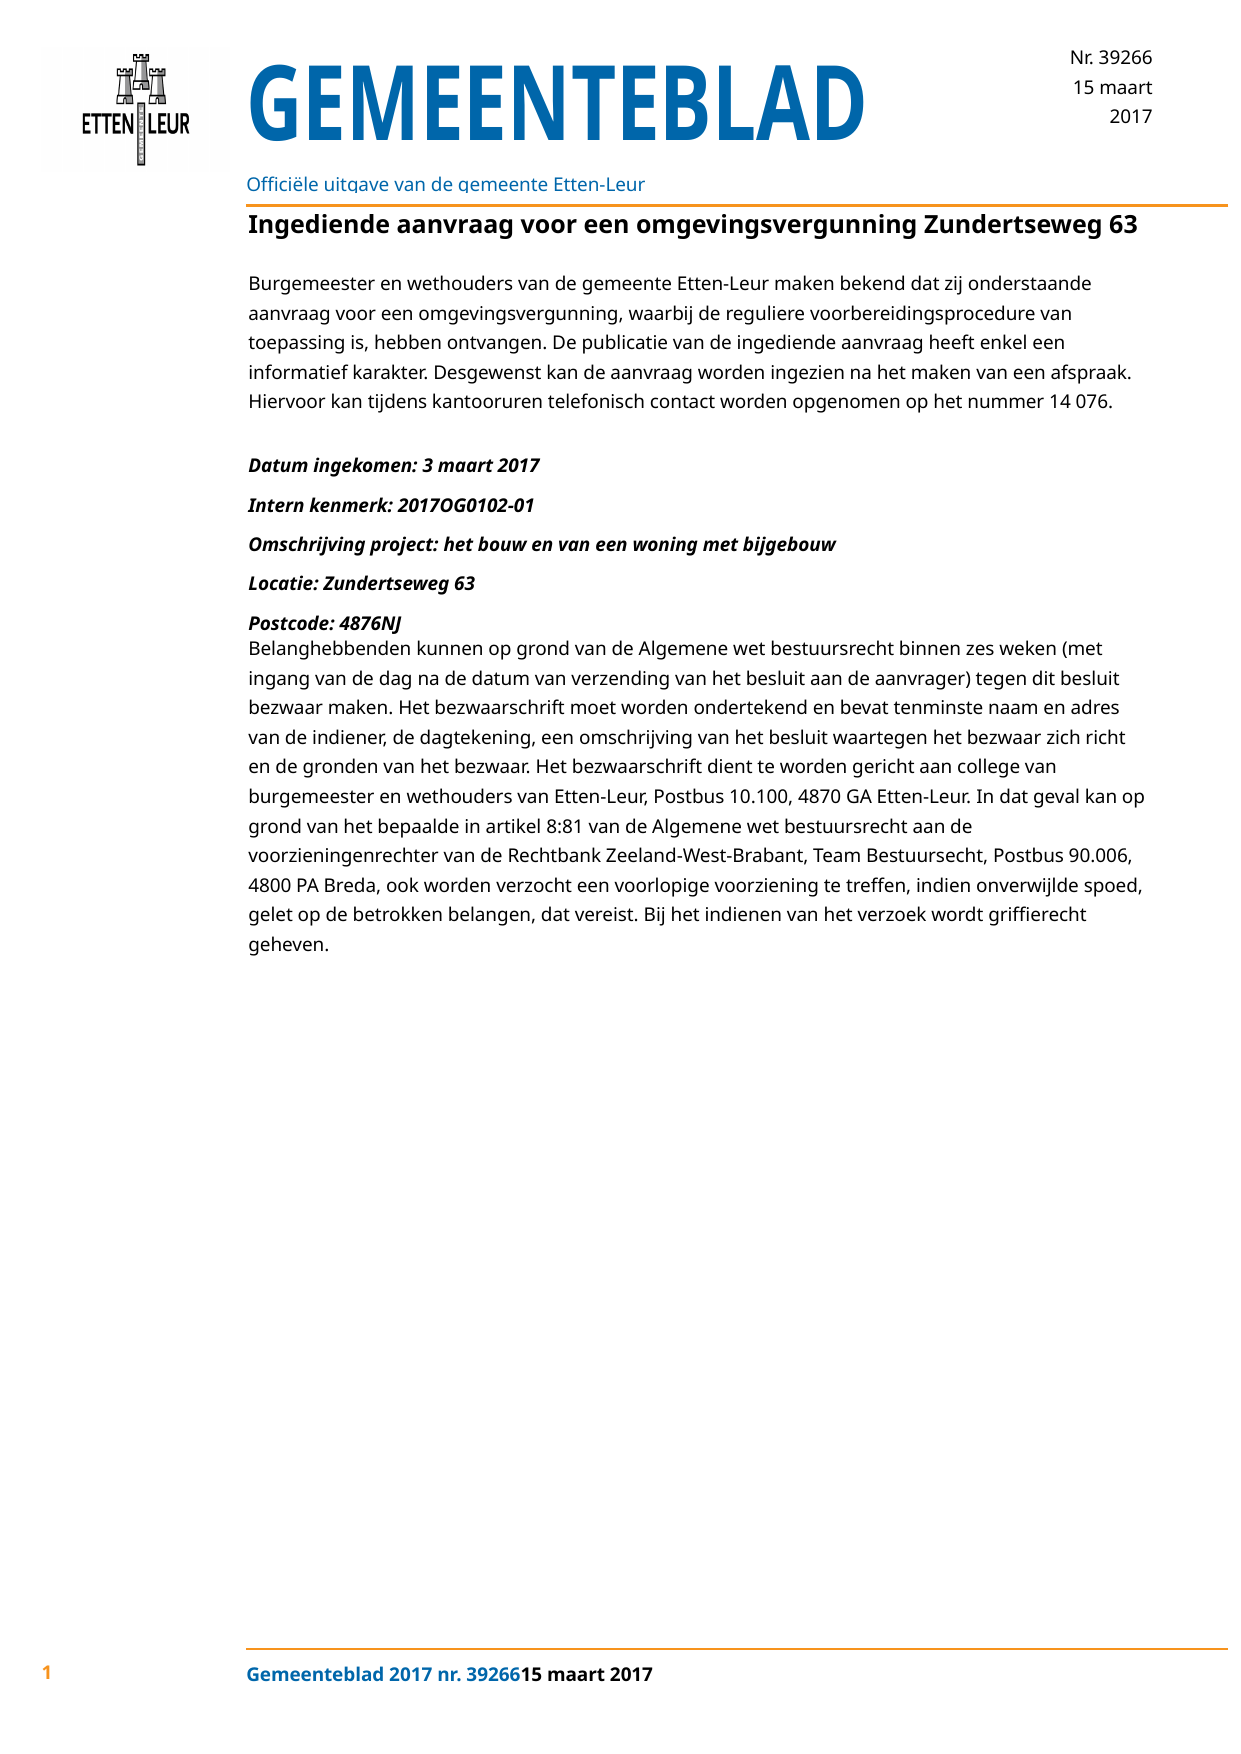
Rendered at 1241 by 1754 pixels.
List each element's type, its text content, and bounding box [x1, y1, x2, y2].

text Datum ingekomen: 3 maart 2017 [248, 453, 1152, 478]
text Postcode: 4876NJ [248, 610, 1152, 635]
picture [41, 47, 231, 172]
text Omschrijving project: het bouw en van een woning met bijgebouw [248, 531, 1152, 557]
text Ingediende aanvraag voor een omgevingsvergunning Zundertseweg 63 [248, 207, 1152, 241]
text Locatie: Zundertseweg 63 [248, 570, 1152, 596]
text Intern kenmerk: 2017OG0102-01 [248, 492, 1152, 518]
text Burgemeester en wethouders van de gemeente Etten-Leur maken bekend dat zij onderstaande aanvraag voor een omgevingsvergunning, waarbij de reguliere voorbereidingsprocedure van toepassing is, hebben ontvangen. De publicatie van de ingediende aanvraag heeft enkel een informatief karakter. Desgewenst kan de aanvraag worden ingezien na het maken van een afspraak. Hiervoor kan tijdens kantooruren telefonisch contact worden opgenomen op het nummer 14 076. [248, 270, 1152, 414]
text Belanghebbenden kunnen op grond van de Algemene wet bestuursrecht binnen zes weken (met ingang van de dag na de datum van verzending van het besluit aan de aanvrager) tegen dit besluit bezwaar maken. Het bezwaarschrift moet worden ondertekend en bevat tenminste naam en adres van de indiener, de dagtekening, een omschrijving van het besluit waartegen het bezwaar zich richt en de gronden van het bezwaar. Het bezwaarschrift dient te worden gericht aan college van burgemeester en wethouders van Etten-Leur, Postbus 10.100, 4870 GA Etten-Leur. In dat geval kan op grond van het bepaalde in artikel 8:81 van de Algemene wet bestuursrecht aan de voorzieningenrechter van de Rechtbank Zeeland-West-Brabant, Team Bestuursecht, Postbus 90.006, 4800 PA Breda, ook worden verzocht een voorlopige voorziening te treffen, indien onverwijlde spoed, gelet op de betrokken belangen, dat vereist. Bij het indienen van het verzoek wordt griffierecht geheven. [248, 635, 1152, 957]
